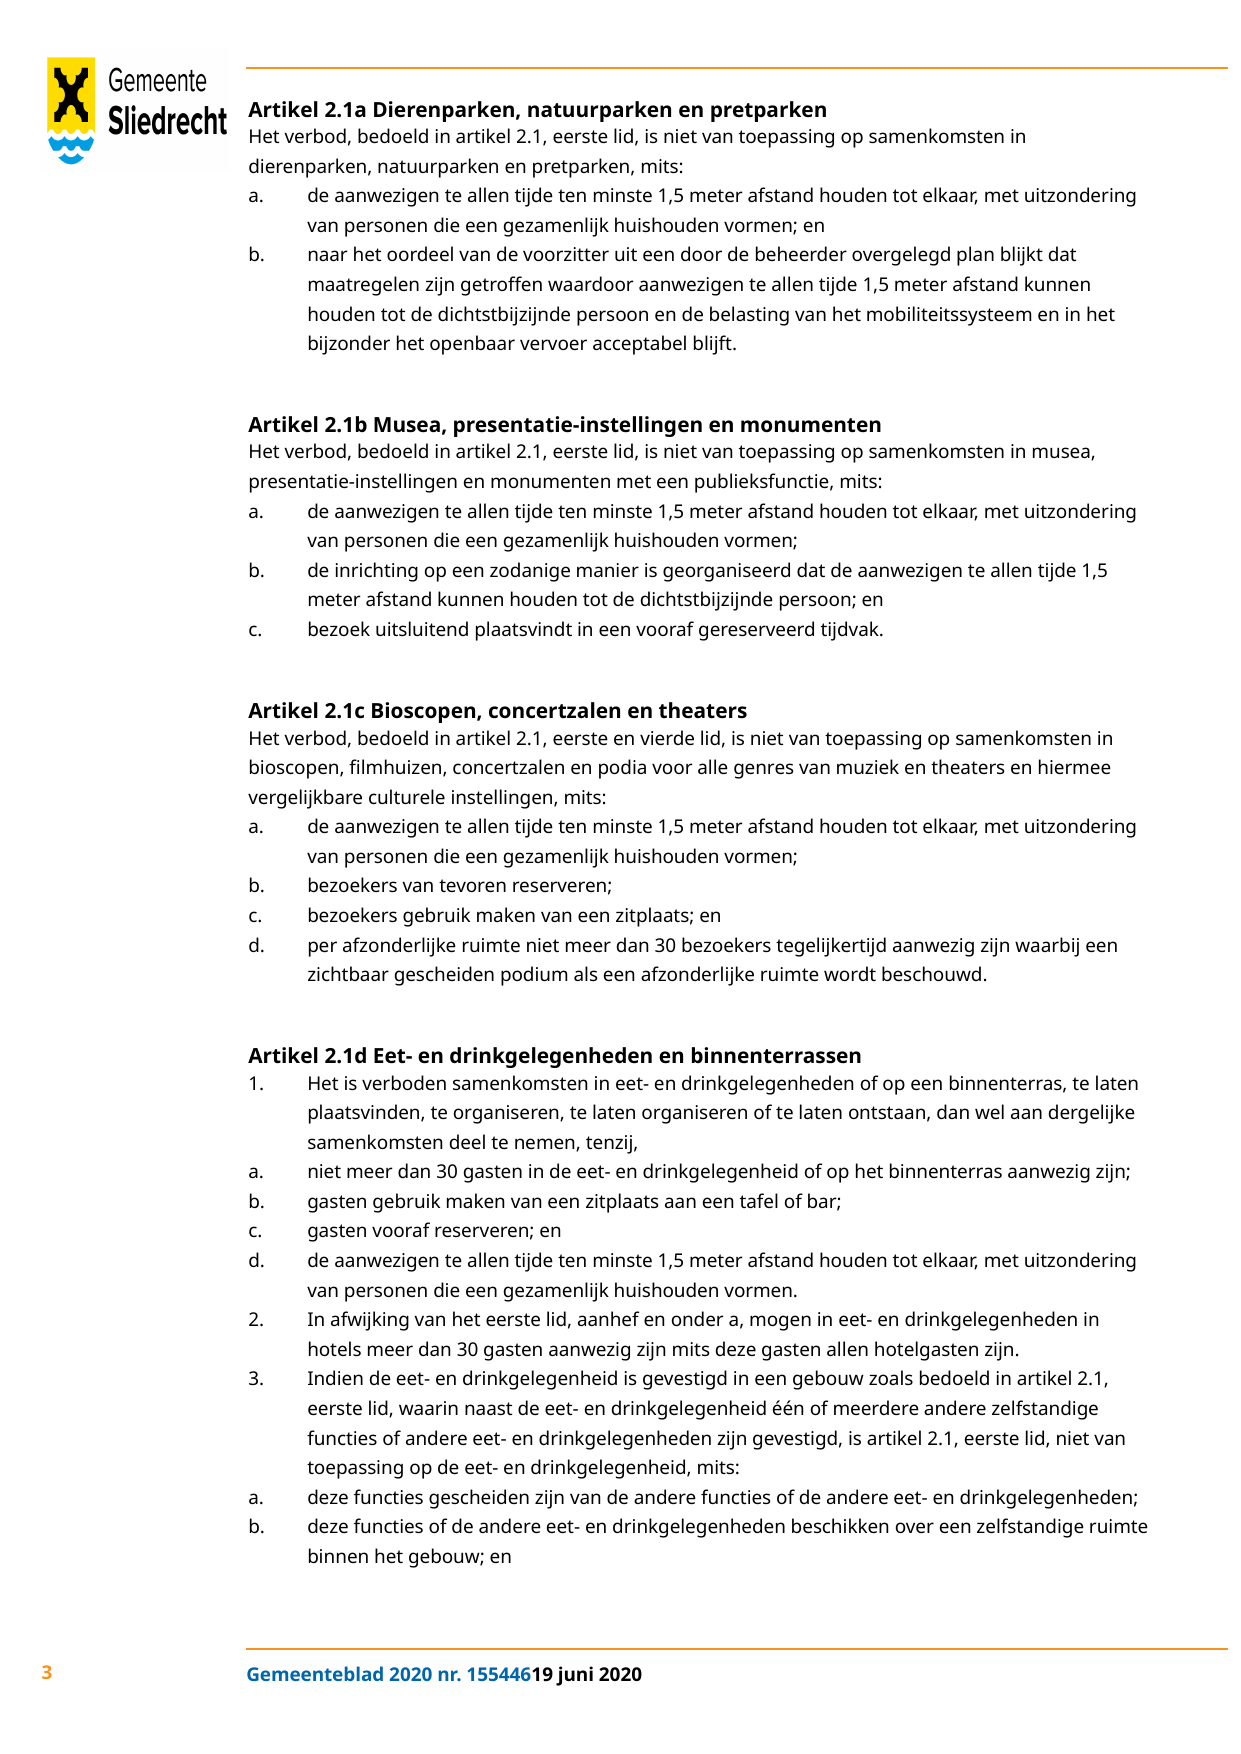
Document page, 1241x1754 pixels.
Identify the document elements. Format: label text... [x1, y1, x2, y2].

text Artikel 2.1b Musea, presentatie-instellingen en monumenten [248, 410, 1152, 439]
text Artikel 2.1c Bioscopen, concertzalen en theaters [248, 696, 1152, 725]
text Het verbod, bedoeld in artikel 2.1, eerste lid, is niet van toepassing op samenkomsten in dierenparken, natuurparken en pretparken, mits: [248, 123, 1152, 178]
text Artikel 2.1a Dierenparken, natuurparken en pretparken [248, 95, 1152, 123]
list gasten gebruik maken van een zitplaats aan een tafel of bar; [248, 1188, 1152, 1214]
text Het verbod, bedoeld in artikel 2.1, eerste lid, is niet van toepassing op samenkomsten in musea, presentatie-instellingen en monumenten met een publieksfunctie, mits: [248, 439, 1152, 494]
text Artikel 2.1d Eet- en drinkgelegenheden en binnenterrassen [248, 1041, 1152, 1070]
list niet meer dan 30 gasten in de eet- en drinkgelegenheid of op het binnenterras aanwezig zijn; [248, 1158, 1152, 1184]
list de aanwezigen te allen tijde ten minste 1,5 meter afstand houden tot elkaar, met uitzondering van personen die een gezamenlijk huishouden vormen. [248, 1247, 1152, 1303]
list de inrichting op een zodanige manier is georganiseerd dat de aanwezigen te allen tijde 1,5 meter afstand kunnen houden tot de dichtstbijzijnde persoon; en [248, 557, 1152, 612]
list naar het oordeel van de voorzitter uit een door de beheerder overgelegd plan blijkt dat maatregelen zijn getroffen waardoor aanwezigen te allen tijde 1,5 meter afstand kunnen houden tot de dichtstbijzijnde persoon en de belasting van het mobiliteitssysteem en in het bijzonder het openbaar vervoer acceptabel blijft. [248, 242, 1152, 356]
list per afzonderlijke ruimte niet meer dan 30 bezoekers tegelijkertijd aanwezig zijn waarbij een zichtbaar gescheiden podium als een afzonderlijke ruimte wordt beschouwd. [248, 932, 1152, 987]
list bezoekers gebruik maken van een zitplaats; en [248, 902, 1152, 928]
picture [41, 47, 231, 172]
list gasten vooraf reserveren; en [248, 1218, 1152, 1243]
list bezoekers van tevoren reserveren; [248, 873, 1152, 898]
text Het verbod, bedoeld in artikel 2.1, eerste en vierde lid, is niet van toepassing op samenkomsten in bioscopen, filmhuizen, concertzalen en podia voor alle genres van muziek en theaters en hiermee vergelijkbare culturele instellingen, mits: [248, 725, 1152, 809]
list de aanwezigen te allen tijde ten minste 1,5 meter afstand houden tot elkaar, met uitzondering van personen die een gezamenlijk huishouden vormen; [248, 813, 1152, 869]
list deze functies of de andere eet- en drinkgelegenheden beschikken over een zelfstandige ruimte binnen het gebouw; en [248, 1513, 1152, 1569]
list deze functies gescheiden zijn van de andere functies of de andere eet- en drinkgelegenheden; [248, 1484, 1152, 1510]
list de aanwezigen te allen tijde ten minste 1,5 meter afstand houden tot elkaar, met uitzondering van personen die een gezamenlijk huishouden vormen; en [248, 182, 1152, 238]
list bezoek uitsluitend plaatsvindt in een vooraf gereserveerd tijdvak. [248, 616, 1152, 642]
list Indien de eet- en drinkgelegenheid is gevestigd in een gebouw zoals bedoeld in artikel 2.1, eerste lid, waarin naast de eet- en drinkgelegenheid één of meerdere andere zelfstandige functies of andere eet- en drinkgelegenheden zijn gevestigd, is artikel 2.1, eerste lid, niet van toepassing op de eet- en drinkgelegenheid, mits: [248, 1366, 1152, 1480]
list In afwijking van het eerste lid, aanhef en onder a, mogen in eet- en drinkgelegenheden in hotels meer dan 30 gasten aanwezig zijn mits deze gasten allen hotelgasten zijn. [248, 1306, 1152, 1362]
list Het is verboden samenkomsten in eet- en drinkgelegenheden of op een binnenterras, te laten plaatsvinden, te organiseren, te laten organiseren of te laten ontstaan, dan wel aan dergelijke samenkomsten deel te nemen, tenzij, [248, 1070, 1152, 1155]
list de aanwezigen te allen tijde ten minste 1,5 meter afstand houden tot elkaar, met uitzondering van personen die een gezamenlijk huishouden vormen; [248, 498, 1152, 553]
